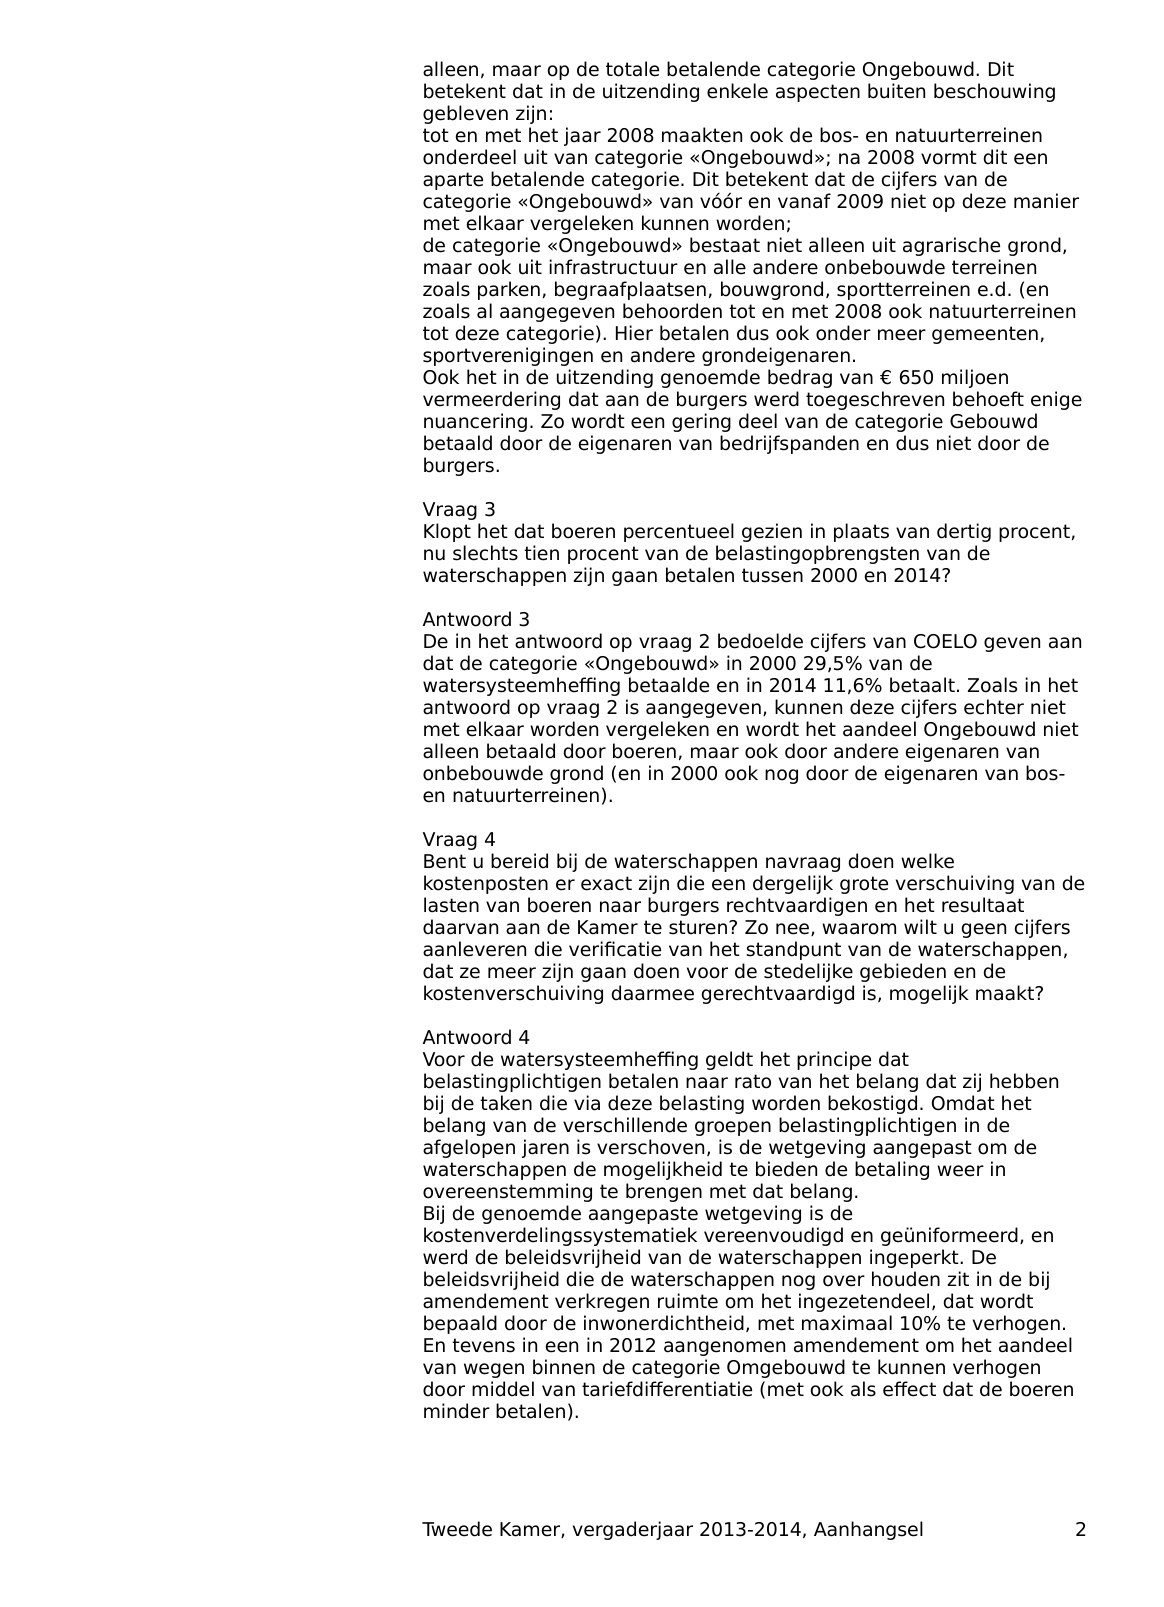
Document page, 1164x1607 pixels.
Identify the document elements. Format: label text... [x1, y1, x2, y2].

text Bent u bereid bij de waterschappen navraag doen welke kostenposten er exact zijn die een dergelijk grote verschuiving van de lasten van boeren naar burgers rechtvaardigen en het resultaat daarvan aan de Kamer te sturen? Zo nee, waarom wilt u geen cijfers aanleveren die verificatie van het standpunt van de waterschappen, dat ze meer zijn gaan doen voor de stedelijke gebieden en de kostenverschuiving daarmee gerechtvaardigd is, mogelijk maakt? [422, 851, 1087, 1005]
text Vraag 3 [422, 499, 1087, 521]
text Bij de genoemde aangepaste wetgeving is de kostenverdelingssystematiek vereenvoudigd en geüniformeerd, en werd de beleidsvrijheid van de waterschappen ingeperkt. De beleidsvrijheid die de waterschappen nog over houden zit in de bij amendement verkregen ruimte om het ingezetendeel, dat wordt bepaald door de inwonerdichtheid, met maximaal 10% te verhogen. En tevens in een in 2012 aangenomen amendement om het aandeel van wegen binnen de categorie Omgebouwd te kunnen verhogen door middel van tariefdifferentiatie (met ook als effect dat de boeren minder betalen). [422, 1203, 1087, 1423]
text de categorie «Ongebouwd» bestaat niet alleen uit agrarische grond, maar ook uit infrastructuur en alle andere onbebouwde terreinen zoals parken, begraafplaatsen, bouwgrond, sportterreinen e.d. (en zoals al aangegeven behoorden tot en met 2008 ook natuurterreinen tot deze categorie). Hier betalen dus ook onder meer gemeenten, sportverenigingen en andere grondeigenaren. [422, 235, 1087, 367]
text Vraag 4 [422, 829, 1087, 851]
text Ook het in de uitzending genoemde bedrag van € 650 miljoen vermeerdering dat aan de burgers werd toegeschreven behoeft enige nuancering. Zo wordt een gering deel van de categorie Gebouwd betaald door de eigenaren van bedrijfspanden en dus niet door de burgers. [422, 367, 1087, 477]
text Voor de watersysteemheffing geldt het principe dat belastingplichtigen betalen naar rato van het belang dat zij hebben bij de taken die via deze belasting worden bekostigd. Omdat het belang van de verschillende groepen belastingplichtigen in de afgelopen jaren is verschoven, is de wetgeving aangepast om de waterschappen de mogelijkheid te bieden de betaling weer in overeenstemming te brengen met dat belang. [422, 1049, 1087, 1203]
text tot en met het jaar 2008 maakten ook de bos- en natuurterreinen onderdeel uit van categorie «Ongebouwd»; na 2008 vormt dit een aparte betalende categorie. Dit betekent dat de cijfers van de categorie «Ongebouwd» van vóór en vanaf 2009 niet op deze manier met elkaar vergeleken kunnen worden; [422, 125, 1087, 235]
text Antwoord 4 [422, 1027, 1087, 1049]
text De in het antwoord op vraag 2 bedoelde cijfers van COELO geven aan dat de categorie «Ongebouwd» in 2000 29,5% van de watersysteemheffing betaalde en in 2014 11,6% betaalt. Zoals in het antwoord op vraag 2 is aangegeven, kunnen deze cijfers echter niet met elkaar worden vergeleken en wordt het aandeel Ongebouwd niet alleen betaald door boeren, maar ook door andere eigenaren van onbebouwde grond (en in 2000 ook nog door de eigenaren van bos- en natuurterreinen). [422, 631, 1087, 807]
text Antwoord 3 [422, 609, 1087, 631]
text alleen, maar op de totale betalende categorie Ongebouwd. Dit betekent dat in de uitzending enkele aspecten buiten beschouwing gebleven zijn: [422, 59, 1087, 125]
text Klopt het dat boeren percentueel gezien in plaats van dertig procent, nu slechts tien procent van de belastingopbrengsten van de waterschappen zijn gaan betalen tussen 2000 en 2014? [422, 521, 1087, 587]
